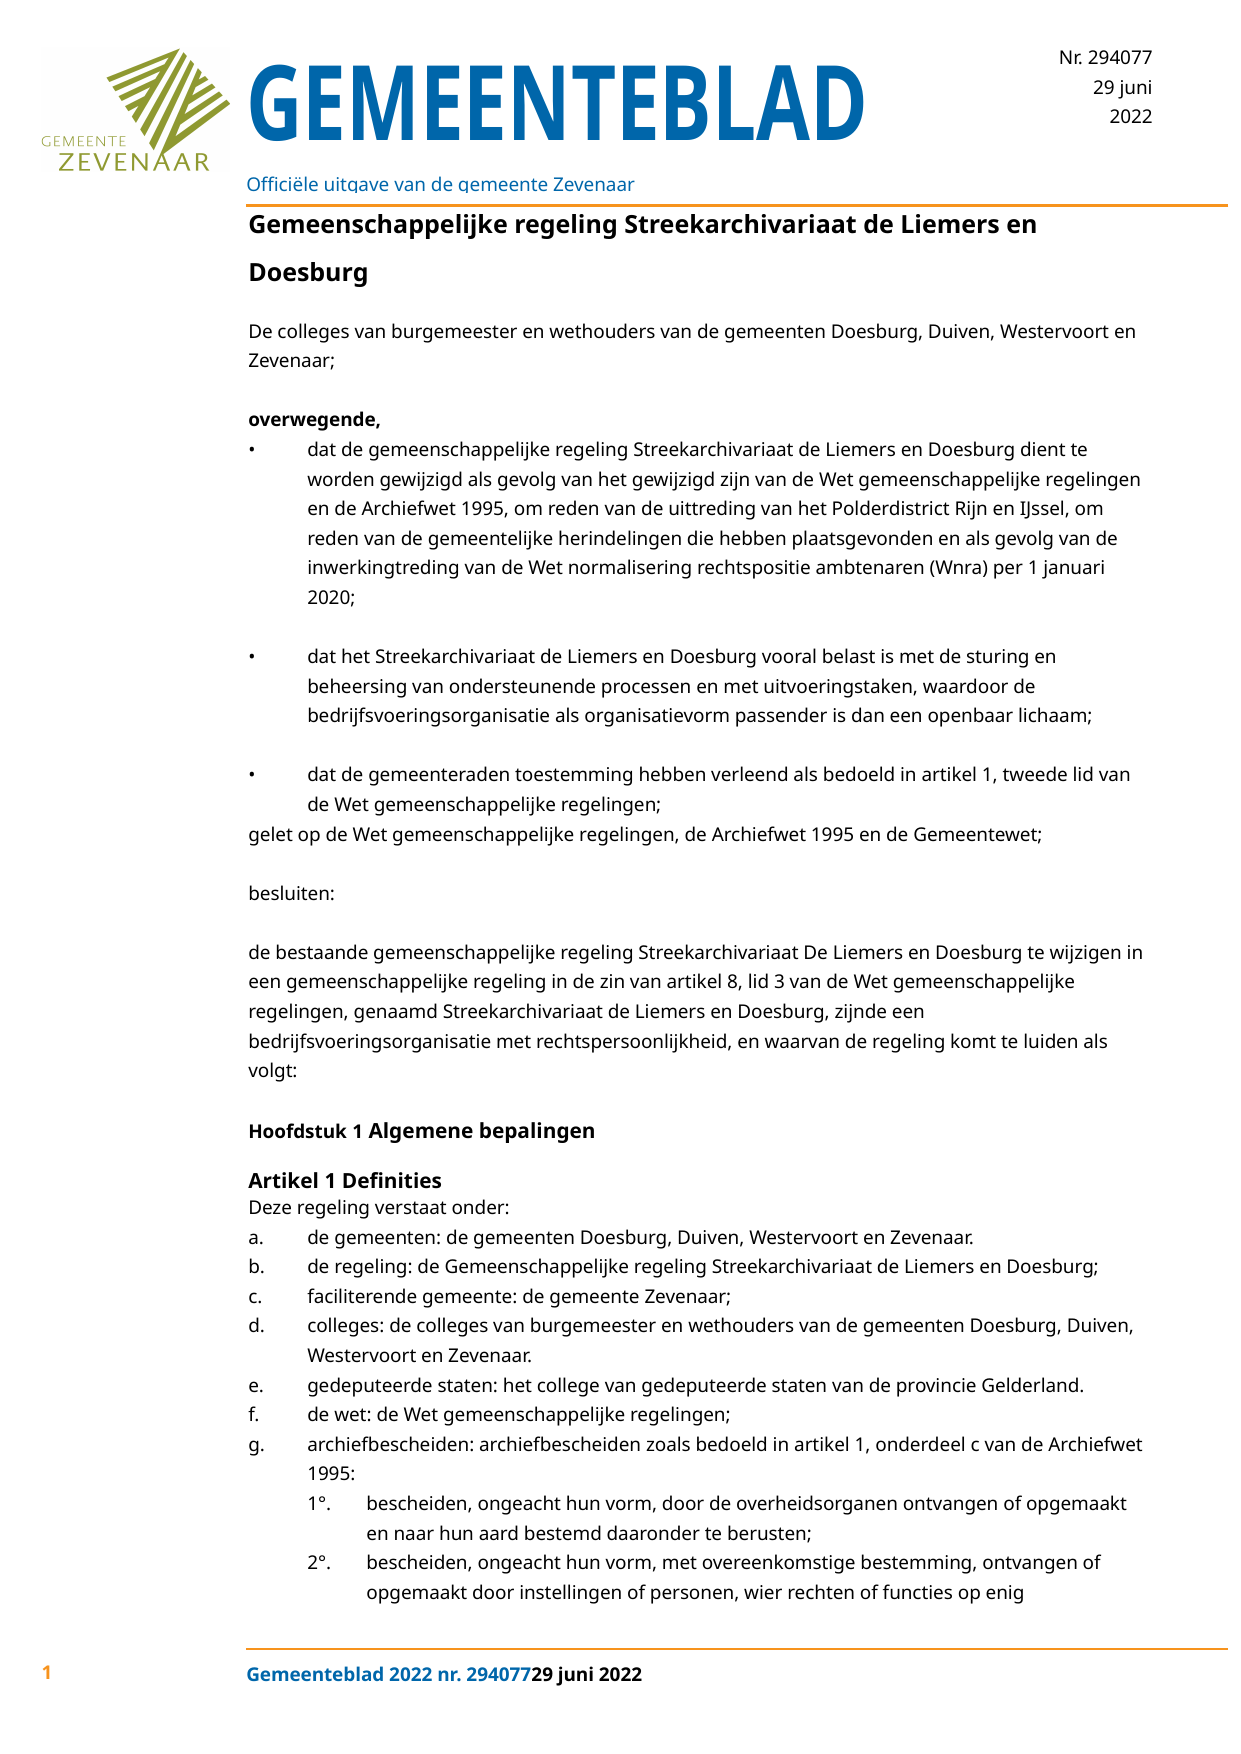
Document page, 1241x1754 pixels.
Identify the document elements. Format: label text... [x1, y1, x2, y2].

list gedeputeerde staten: het college van gedeputeerde staten van de provincie Gelderland. [248, 1372, 1152, 1398]
picture [41, 47, 231, 172]
text overwegende, [248, 407, 1152, 432]
list de gemeenten: de gemeenten Doesburg, Duiven, Westervoort en Zevenaar. [248, 1224, 1152, 1250]
list faciliterende gemeente: de gemeente Zevenaar; [248, 1283, 1152, 1309]
list dat de gemeenschappelijke regeling Streekarchivariaat de Liemers en Doesburg dient te worden gewijzigd als gevolg van het gewijzigd zijn van de Wet gemeenschappelijke regelingen en de Archiefwet 1995, om reden van de uittreding van het Polderdistrict Rijn en IJssel, om reden van de gemeentelijke herindelingen die hebben plaatsgevonden en als gevolg van de inwerkingtreding van de Wet normalisering rechtspositie ambtenaren (Wnra) per 1 januari 2020; [248, 436, 1152, 610]
list bescheiden, ongeacht hun vorm, door de overheidsorganen ontvangen of opgemaakt en naar hun aard bestemd daaronder te berusten; [307, 1490, 1152, 1546]
list dat de gemeenteraden toestemming hebben verleend als bedoeld in artikel 1, tweede lid van de Wet gemeenschappelijke regelingen; [248, 762, 1152, 817]
list de wet: de Wet gemeenschappelijke regelingen; [248, 1401, 1152, 1427]
list de regeling: de Gemeenschappelijke regeling Streekarchivariaat de Liemers en Doesburg; [248, 1253, 1152, 1279]
text besluiten: [248, 880, 1152, 906]
text Artikel 1 Definities [248, 1166, 1152, 1194]
list archiefbescheiden: archiefbescheiden zoals bedoeld in artikel 1, onderdeel c van de Archiefwet 1995: [248, 1431, 1152, 1486]
text gelet op de Wet gemeenschappelijke regelingen, de Archiefwet 1995 en de Gemeentewet; [248, 821, 1152, 847]
list dat het Streekarchivariaat de Liemers en Doesburg vooral belast is met de sturing en beheersing van ondersteunende processen en met uitvoeringstaken, waardoor de bedrijfsvoeringsorganisatie als organisatievorm passender is dan een openbaar lichaam; [248, 643, 1152, 728]
text De colleges van burgemeester en wethouders van de gemeenten Doesburg, Duiven, Westervoort en Zevenaar; [248, 318, 1152, 373]
list bescheiden, ongeacht hun vorm, met overeenkomstige bestemming, ontvangen of opgemaakt door instellingen of personen, wier rechten of functies op enig [307, 1549, 1152, 1605]
list colleges: de colleges van burgemeester en wethouders van de gemeenten Doesburg, Duiven, Westervoort en Zevenaar. [248, 1313, 1152, 1368]
text Hoofdstuk 1 Algemene bepalingen [248, 1117, 1152, 1145]
text de bestaande gemeenschappelijke regeling Streekarchivariaat De Liemers en Doesburg te wijzigen in een gemeenschappelijke regeling in de zin van artikel 8, lid 3 van de Wet gemeenschappelijke regelingen, genaamd Streekarchivariaat de Liemers en Doesburg, zijnde een bedrijfsvoeringsorganisatie met rechtspersoonlijkheid, en waarvan de regeling komt te luiden als volgt: [248, 939, 1152, 1083]
text Gemeenschappelijke regeling Streekarchivariaat de Liemers en Doesburg [248, 207, 1152, 288]
text Deze regeling verstaat onder: [248, 1194, 1152, 1220]
